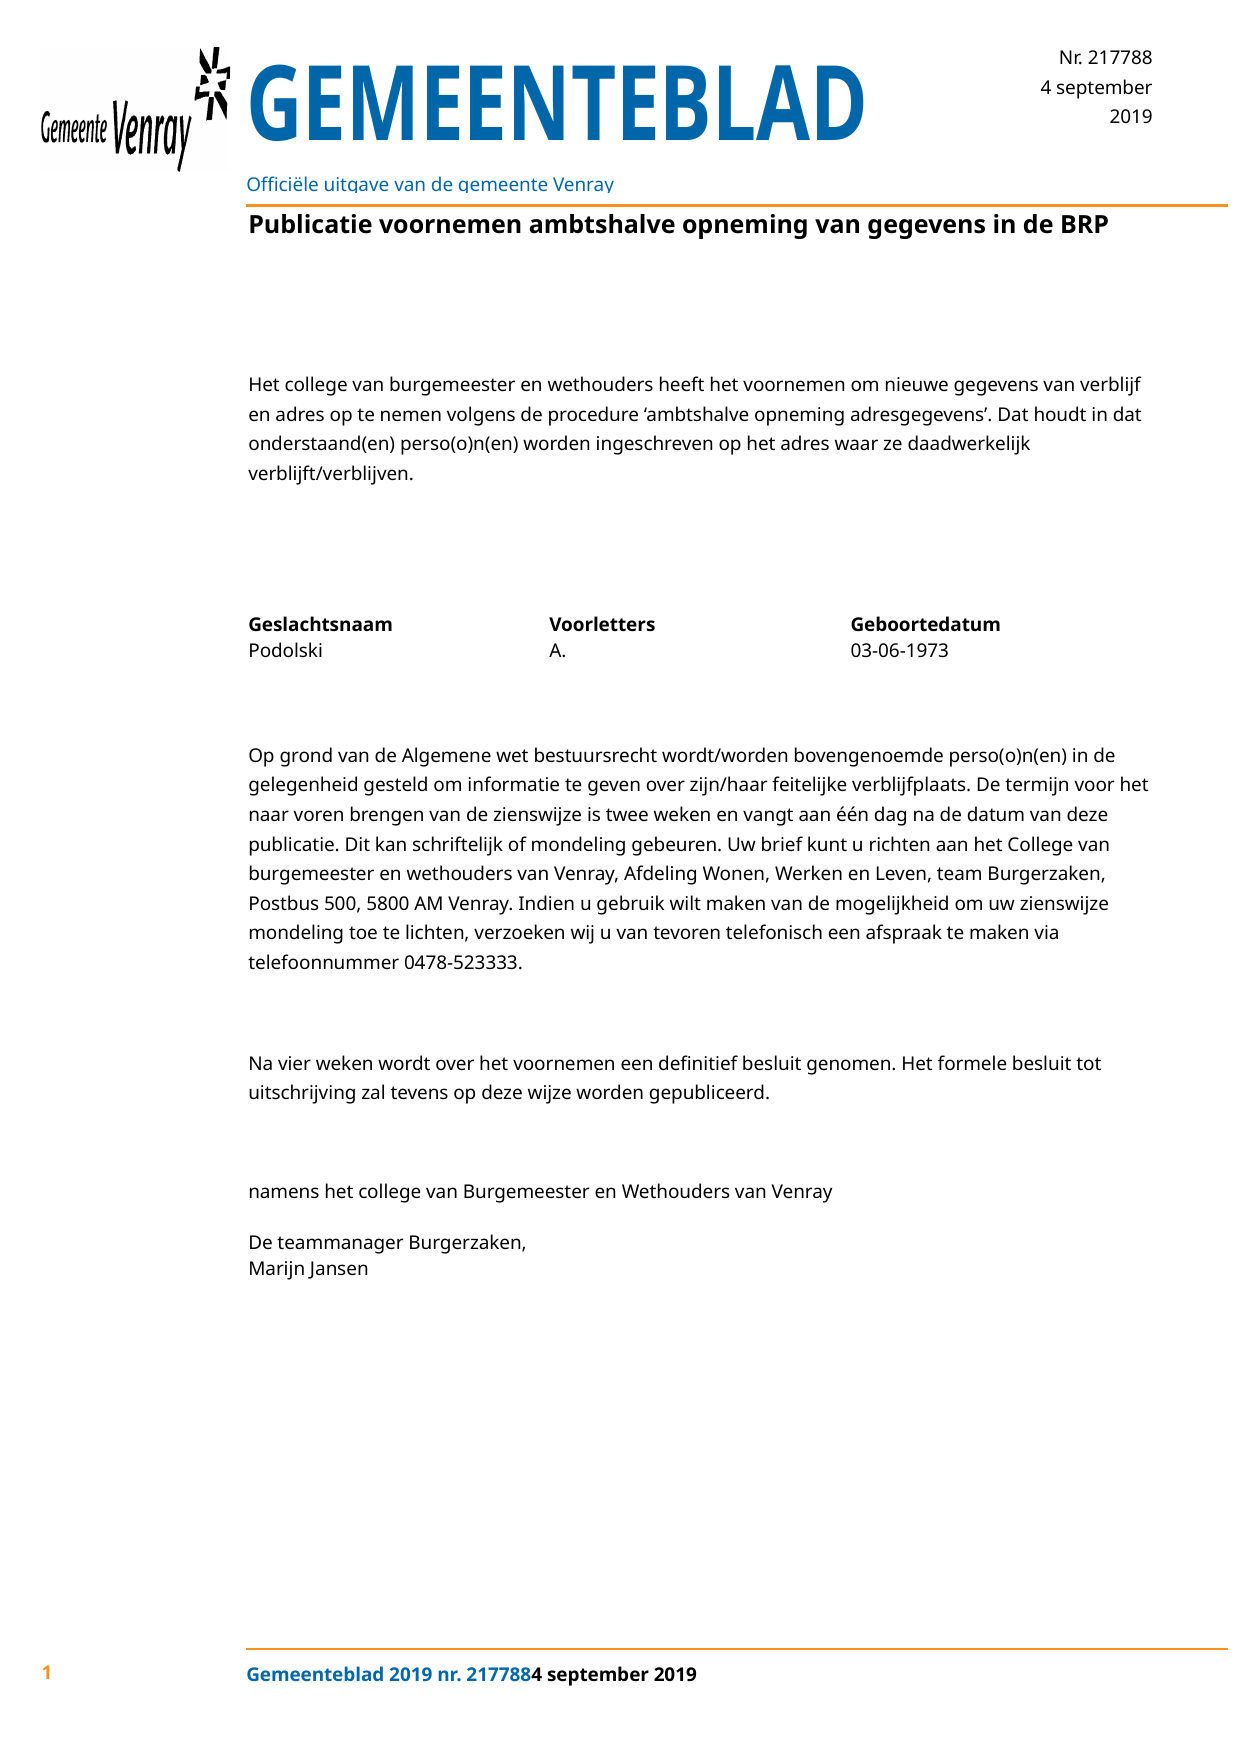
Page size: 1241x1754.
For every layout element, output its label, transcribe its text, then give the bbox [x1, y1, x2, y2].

table_cell [248, 663, 549, 688]
table_header Voorletters [549, 611, 850, 637]
table_cell [549, 663, 850, 688]
table_cell A. [549, 637, 850, 663]
text Na vier weken wordt over het voornemen een definitief besluit genomen. Het formele besluit tot uitschrijving zal tevens op deze wijze worden gepubliceerd. [248, 1050, 1152, 1105]
text Op grond van de Algemene wet bestuursrecht wordt/worden bovengenoemde perso(o)n(en) in de gelegenheid gesteld om informatie te geven over zijn/haar feitelijke verblijfplaats. De termijn voor het naar voren brengen van de zienswijze is twee weken en vangt aan één dag na de datum van deze publicatie. Dit kan schriftelijk of mondeling gebeuren. Uw brief kunt u richten aan het College van burgemeester en wethouders van Venray, Afdeling Wonen, Werken en Leven, team Burgerzaken, Postbus 500, 5800 AM Venray. Indien u gebruik wilt maken van de mogelijkheid om uw zienswijze mondeling toe te lichten, verzoeken wij u van tevoren telefonisch een afspraak te maken via telefoonnummer 0478-523333. [248, 742, 1152, 975]
table_cell [850, 663, 1152, 688]
table_header Geslachtsnaam [248, 611, 549, 637]
table_cell Podolski [248, 637, 549, 663]
text Het college van burgemeester en wethouders heeft het voornemen om nieuwe gegevens van verblijf en adres op te nemen volgens de procedure ‘ambtshalve opneming adresgegevens’. Dat houdt in dat onderstaand(en) perso(o)n(en) worden ingeschreven op het adres waar ze daadwerkelijk verblijft/verblijven. [248, 371, 1152, 486]
picture [41, 47, 231, 172]
text Publicatie voornemen ambtshalve opneming van gegevens in de BRP [248, 207, 1152, 241]
table_header Geboortedatum [850, 611, 1152, 637]
text namens het college van Burgemeester en Wethouders van Venray [248, 1178, 1152, 1203]
text Marijn Jansen [248, 1255, 1152, 1281]
text De teammanager Burgerzaken, [248, 1229, 1152, 1255]
table_cell 03-06-1973 [850, 637, 1152, 663]
